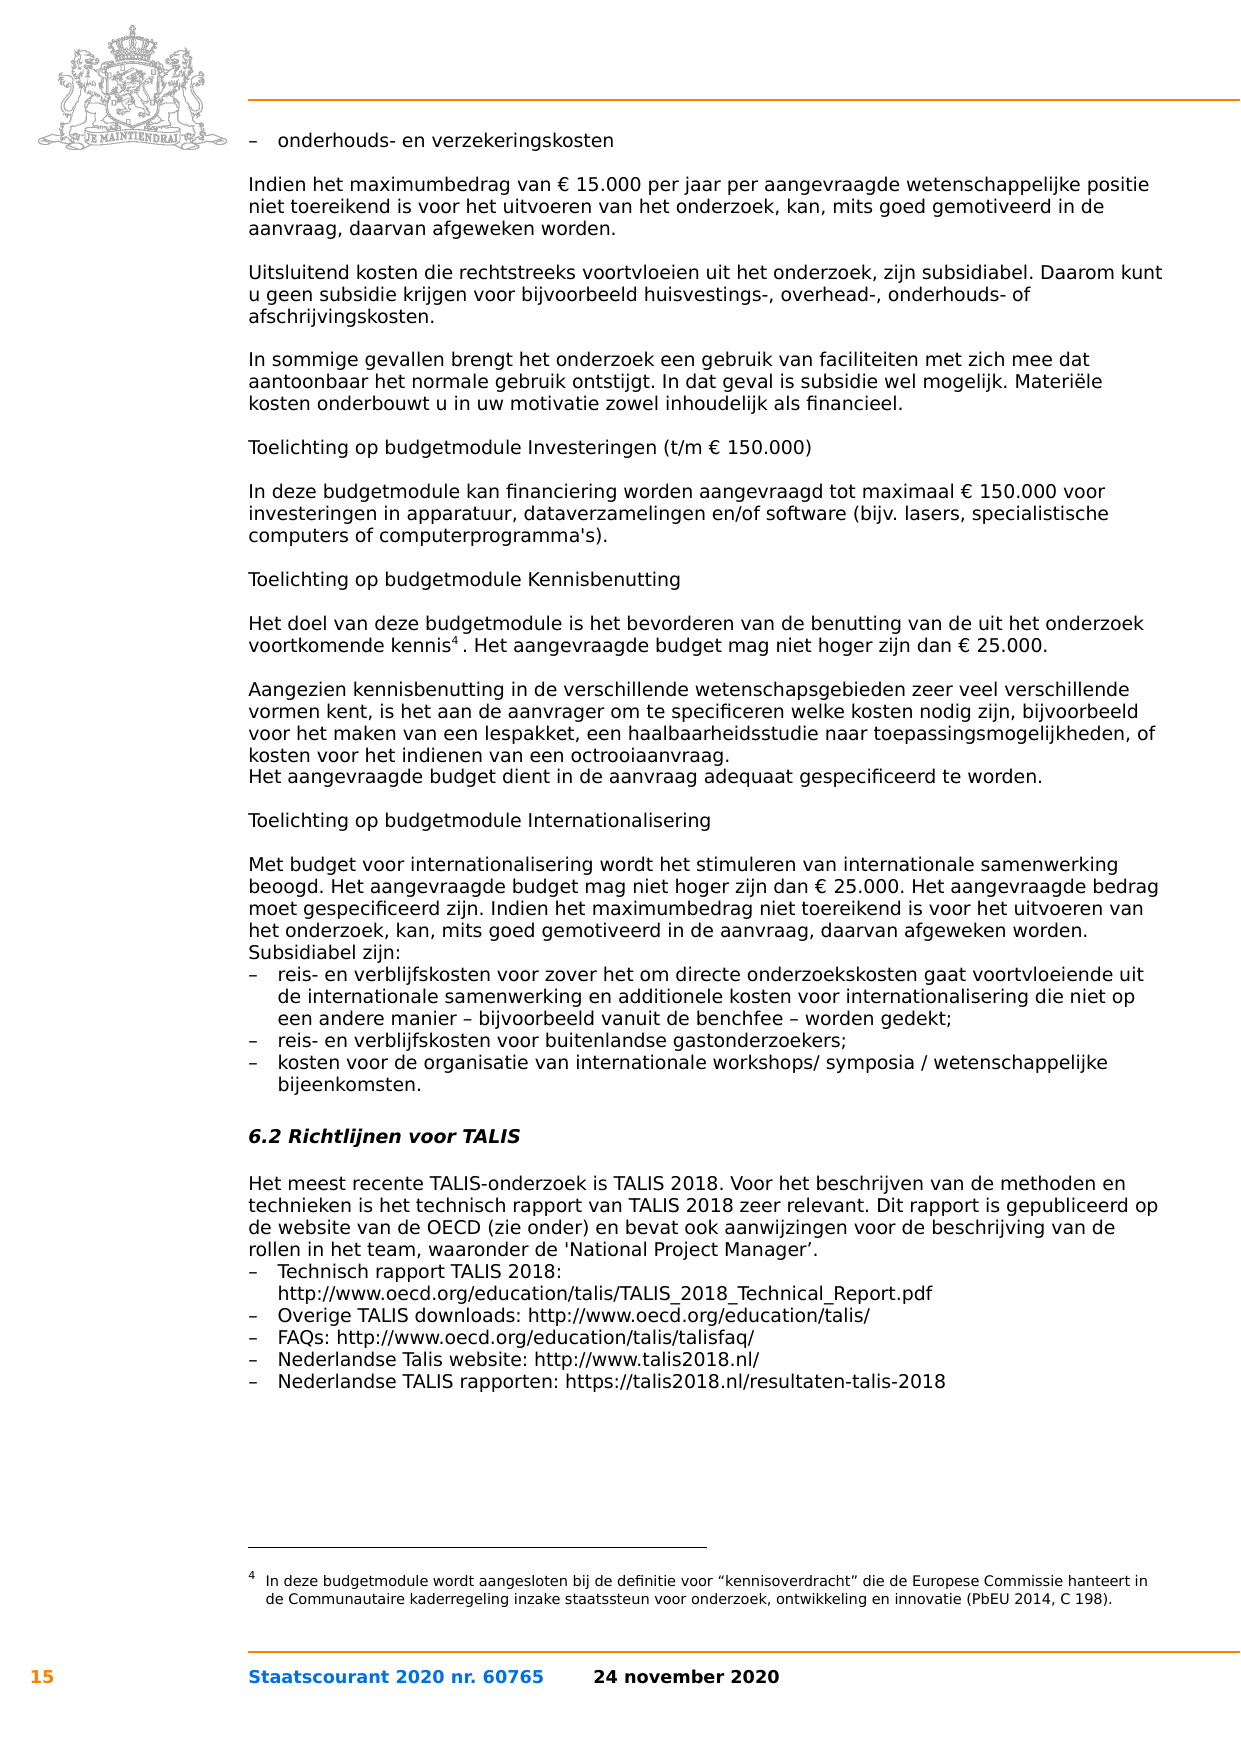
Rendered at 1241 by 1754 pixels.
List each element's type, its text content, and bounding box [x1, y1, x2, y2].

text Subsidiabel zijn: [248, 942, 1163, 964]
subtitle 6.2 Richtlijnen voor TALIS [248, 1126, 1163, 1148]
text In deze budgetmodule wordt aangesloten bij de definitie voor “kennisoverdracht” die de Europese Commissie hanteert in de Communautaire kaderregeling inzake staatssteun voor onderzoek, ontwikkeling en innovatie (PbEU 2014, C 198). [248, 1569, 1163, 1608]
text Het doel van deze budgetmodule is het bevorderen van de benutting van de uit het onderzoek voortkomende kennis. Het aangevraagde budget mag niet hoger zijn dan € 25.000. [248, 613, 1163, 657]
text – FAQs: http://www.oecd.org/education/talis/talisfaq/ [248, 1327, 1163, 1349]
subtitle Toelichting op budgetmodule Internationalisering [248, 810, 1163, 832]
text – kosten voor de organisatie van internationale workshops/ symposia / wetenschappelijke bijeenkomsten. [248, 1052, 1163, 1096]
text – Technisch rapport TALIS 2018: http://www.oecd.org/education/talis/TALIS_2018_Technical_Report.pdf [248, 1261, 1163, 1305]
text Aangezien kennisbenutting in de verschillende wetenschapsgebieden zeer veel verschillende vormen kent, is het aan de aanvrager om te specificeren welke kosten nodig zijn, bijvoorbeeld voor het maken van een lespakket, een haalbaarheidsstudie naar toepassingsmogelijkheden, of kosten voor het indienen van een octrooiaanvraag. [248, 678, 1163, 766]
text Met budget voor internationalisering wordt het stimuleren van internationale samenwerking beoogd. Het aangevraagde budget mag niet hoger zijn dan € 25.000. Het aangevraagde bedrag moet gespecificeerd zijn. Indien het maximumbedrag niet toereikend is voor het uitvoeren van het onderzoek, kan, mits goed gemotiveerd in de aanvraag, daarvan afgeweken worden. [248, 854, 1163, 942]
text – Nederlandse TALIS rapporten: https://talis2018.nl/resultaten-talis-2018 [248, 1371, 1163, 1393]
text – Nederlandse Talis website: http://www.talis2018.nl/ [248, 1349, 1163, 1371]
subtitle Toelichting op budgetmodule Kennisbenutting [248, 569, 1163, 591]
text – reis- en verblijfskosten voor buitenlandse gastonderzoekers; [248, 1030, 1163, 1052]
text – onderhouds- en verzekeringskosten [248, 130, 1163, 152]
text Het aangevraagde budget dient in de aanvraag adequaat gespecificeerd te worden. [248, 766, 1163, 788]
text Uitsluitend kosten die rechtstreeks voortvloeien uit het onderzoek, zijn subsidiabel. Daarom kunt u geen subsidie krijgen voor bijvoorbeeld huisvestings-, overhead-, onderhouds- of afschrijvingskosten. [248, 262, 1163, 327]
text In deze budgetmodule kan financiering worden aangevraagd tot maximaal € 150.000 voor investeringen in apparatuur, dataverzamelingen en/of software (bijv. lasers, specialistische computers of computerprogramma's). [248, 481, 1163, 547]
text – reis- en verblijfskosten voor zover het om directe onderzoekskosten gaat voortvloeiende uit de internationale samenwerking en additionele kosten voor internationalisering die niet op een andere manier – bijvoorbeeld vanuit de benchfee – worden gedekt; [248, 964, 1163, 1030]
text In sommige gevallen brengt het onderzoek een gebruik van faciliteiten met zich mee dat aantoonbaar het normale gebruik ontstijgt. In dat geval is subsidie wel mogelijk. Materiële kosten onderbouwt u in uw motivatie zowel inhoudelijk als financieel. [248, 349, 1163, 415]
text Het meest recente TALIS-onderzoek is TALIS 2018. Voor het beschrijven van de methoden en technieken is het technisch rapport van TALIS 2018 zeer relevant. Dit rapport is gepubliceerd op de website van de OECD (zie onder) en bevat ook aanwijzingen voor de beschrijving van de rollen in het team, waaronder de 'National Project Manager’. [248, 1173, 1163, 1261]
text Indien het maximumbedrag van € 15.000 per jaar per aangevraagde wetenschappelijke positie niet toereikend is voor het uitvoeren van het onderzoek, kan, mits goed gemotiveerd in de aanvraag, daarvan afgeweken worden. [248, 174, 1163, 240]
picture [38, 25, 227, 150]
subtitle Toelichting op budgetmodule Investeringen (t/m € 150.000) [248, 437, 1163, 459]
text – Overige TALIS downloads: http://www.oecd.org/education/talis/ [248, 1305, 1163, 1327]
